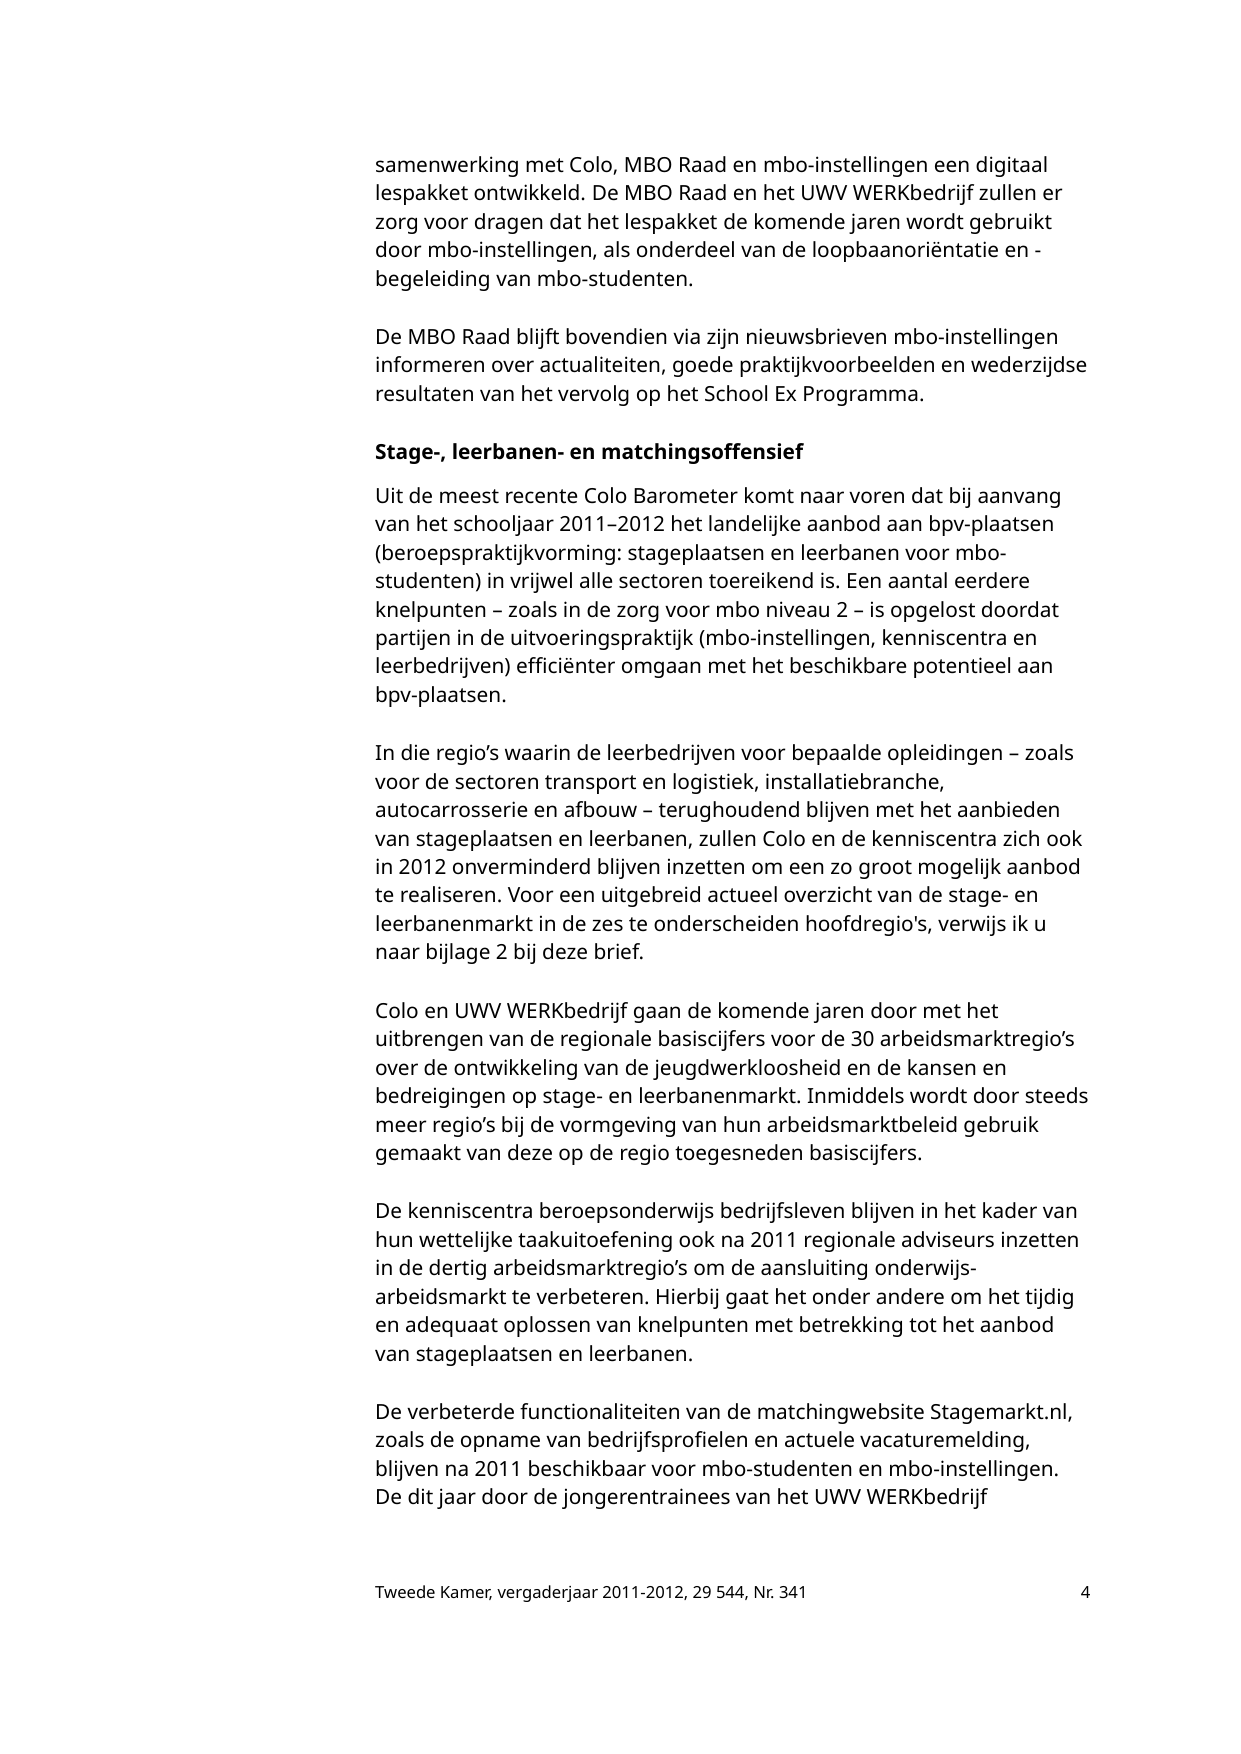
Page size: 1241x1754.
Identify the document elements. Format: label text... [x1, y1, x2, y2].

text De dit jaar door de jongerentrainees van het UWV WERKbedrijf [375, 1482, 1090, 1511]
text Uit de meest recente Colo Barometer komt naar voren dat bij aanvang van het schooljaar 2011–2012 het landelijke aanbod aan bpv-plaatsen (beroepspraktijkvorming: stageplaatsen en leerbanen voor mbo-studenten) in vrijwel alle sectoren toereikend is. Een aantal eerdere knelpunten – zoals in de zorg voor mbo niveau 2 – is opgelost doordat partijen in de uitvoeringspraktijk (mbo-instellingen, kenniscentra en leerbedrijven) efficiënter omgaan met het beschikbare potentieel aan bpv-plaatsen. [375, 481, 1090, 708]
text Stage-, leerbanen- en matchingsoffensief [375, 437, 1090, 466]
text De MBO Raad blijft bovendien via zijn nieuwsbrieven mbo-instellingen informeren over actualiteiten, goede praktijkvoorbeelden en wederzijdse resultaten van het vervolg op het School Ex Programma. [375, 322, 1090, 407]
text samenwerking met Colo, MBO Raad en mbo-instellingen een digitaal lespakket ontwikkeld. De MBO Raad en het UWV WERKbedrijf zullen er zorg voor dragen dat het lespakket de komende jaren wordt gebruikt door mbo-instellingen, als onderdeel van de loopbaanoriëntatie en -begeleiding van mbo-studenten. [375, 150, 1090, 292]
text De kenniscentra beroepsonderwijs bedrijfsleven blijven in het kader van hun wettelijke taakuitoefening ook na 2011 regionale adviseurs inzetten in de dertig arbeidsmarktregio’s om de aansluiting onderwijs-arbeidsmarkt te verbeteren. Hierbij gaat het onder andere om het tijdig en adequaat oplossen van knelpunten met betrekking tot het aanbod van stageplaatsen en leerbanen. [375, 1197, 1090, 1367]
text De verbeterde functionaliteiten van de matchingwebsite Stagemarkt.nl, zoals de opname van bedrijfsprofielen en actuele vacaturemelding, blijven na 2011 beschikbaar voor mbo-studenten en mbo-instellingen. [375, 1397, 1090, 1482]
text Colo en UWV WERKbedrijf gaan de komende jaren door met het uitbrengen van de regionale basiscijfers voor de 30 arbeidsmarktregio’s over de ontwikkeling van de jeugdwerkloosheid en de kansen en bedreigingen op stage- en leerbanenmarkt. Inmiddels wordt door steeds meer regio’s bij de vormgeving van hun arbeidsmarktbeleid gebruik gemaakt van deze op de regio toegesneden basiscijfers. [375, 996, 1090, 1167]
text In die regio’s waarin de leerbedrijven voor bepaalde opleidingen – zoals voor de sectoren transport en logistiek, installatiebranche, autocarrosserie en afbouw – terughoudend blijven met het aanbieden van stageplaatsen en leerbanen, zullen Colo en de kenniscentra zich ook in 2012 onverminderd blijven inzetten om een zo groot mogelijk aanbod te realiseren. Voor een uitgebreid actueel overzicht van de stage- en leerbanenmarkt in de zes te onderscheiden hoofdregio's, verwijs ik u naar bijlage 2 bij deze brief. [375, 738, 1090, 966]
